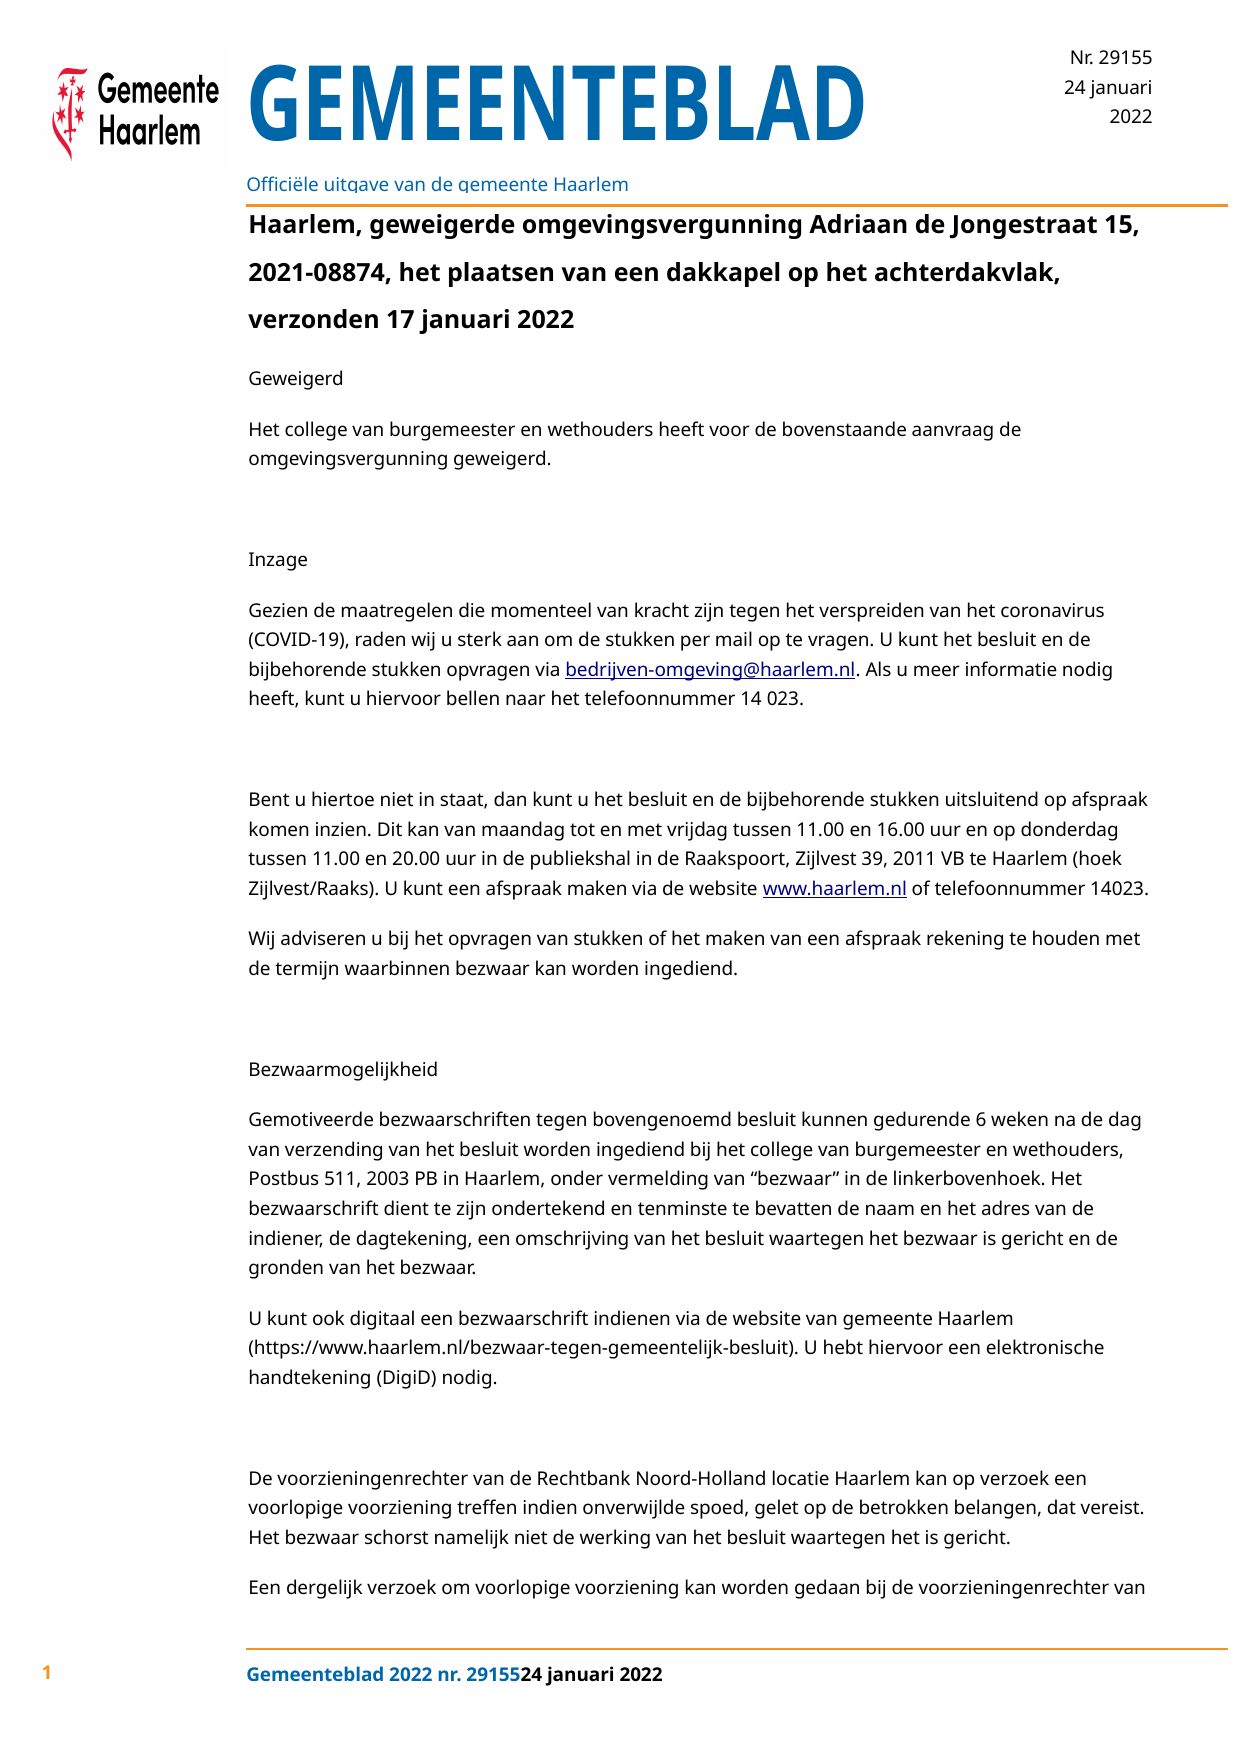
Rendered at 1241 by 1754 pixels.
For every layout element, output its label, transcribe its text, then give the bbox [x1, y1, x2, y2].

text Het college van burgemeester en wethouders heeft voor de bovenstaande aanvraag de omgevingsvergunning geweigerd. [248, 416, 1152, 471]
text U kunt ook digitaal een bezwaarschrift indienen via de website van gemeente Haarlem (https://www.haarlem.nl/bezwaar-tegen-gemeentelijk-besluit). U hebt hiervoor een elektronische handtekening (DigiD) nodig. [248, 1305, 1152, 1389]
text Bent u hiertoe niet in staat, dan kunt u het besluit en de bijbehorende stukken uitsluitend op afspraak komen inzien. Dit kan van maandag tot en met vrijdag tussen 11.00 en 16.00 uur en op donderdag tussen 11.00 en 20.00 uur in de publiekshal in de Raakspoort, Zijlvest 39, 2011 VB te Haarlem (hoek Zijlvest/Raaks). U kunt een afspraak maken via de website www.haarlem.nl of telefoonnummer 14023. [248, 786, 1152, 901]
picture [41, 47, 231, 172]
text De voorzieningenrechter van de Rechtbank Noord-Holland locatie Haarlem kan op verzoek een voorlopige voorziening treffen indien onverwijlde spoed, gelet op de betrokken belangen, dat vereist. Het bezwaar schorst namelijk niet de werking van het besluit waartegen het is gericht. [248, 1465, 1152, 1549]
text Inzage [248, 546, 1152, 572]
text Wij adviseren u bij het opvragen van stukken of het maken van een afspraak rekening te houden met de termijn waarbinnen bezwaar kan worden ingediend. [248, 926, 1152, 981]
text Gemotiveerde bezwaarschriften tegen bovengenoemd besluit kunnen gedurende 6 weken na de dag van verzending van het besluit worden ingediend bij het college van burgemeester en wethouders, Postbus 511, 2003 PB in Haarlem, onder vermelding van “bezwaar” in de linkerbovenhoek. Het bezwaarschrift dient te zijn ondertekend en tenminste te bevatten de naam en het adres van de indiener, de dagtekening, een omschrijving van het besluit waartegen het bezwaar is gericht en de gronden van het bezwaar. [248, 1106, 1152, 1280]
text Bezwaarmogelijkheid [248, 1056, 1152, 1082]
text Een dergelijk verzoek om voorlopige voorziening kan worden gedaan bij de voorzieningenrechter van [248, 1574, 1152, 1600]
text Gezien de maatregelen die momenteel van kracht zijn tegen het verspreiden van het coronavirus (COVID-19), raden wij u sterk aan om de stukken per mail op te vragen. U kunt het besluit en de bijbehorende stukken opvragen via bedrijven-omgeving@haarlem.nl. Als u meer informatie nodig heeft, kunt u hiervoor bellen naar het telefoonnummer 14 023. [248, 597, 1152, 711]
text Haarlem, geweigerde omgevingsvergunning Adriaan de Jongestraat 15, 2021-08874, het plaatsen van een dakkapel op het achterdakvlak, verzonden 17 januari 2022 [248, 207, 1152, 336]
text Geweigerd [248, 366, 1152, 391]
